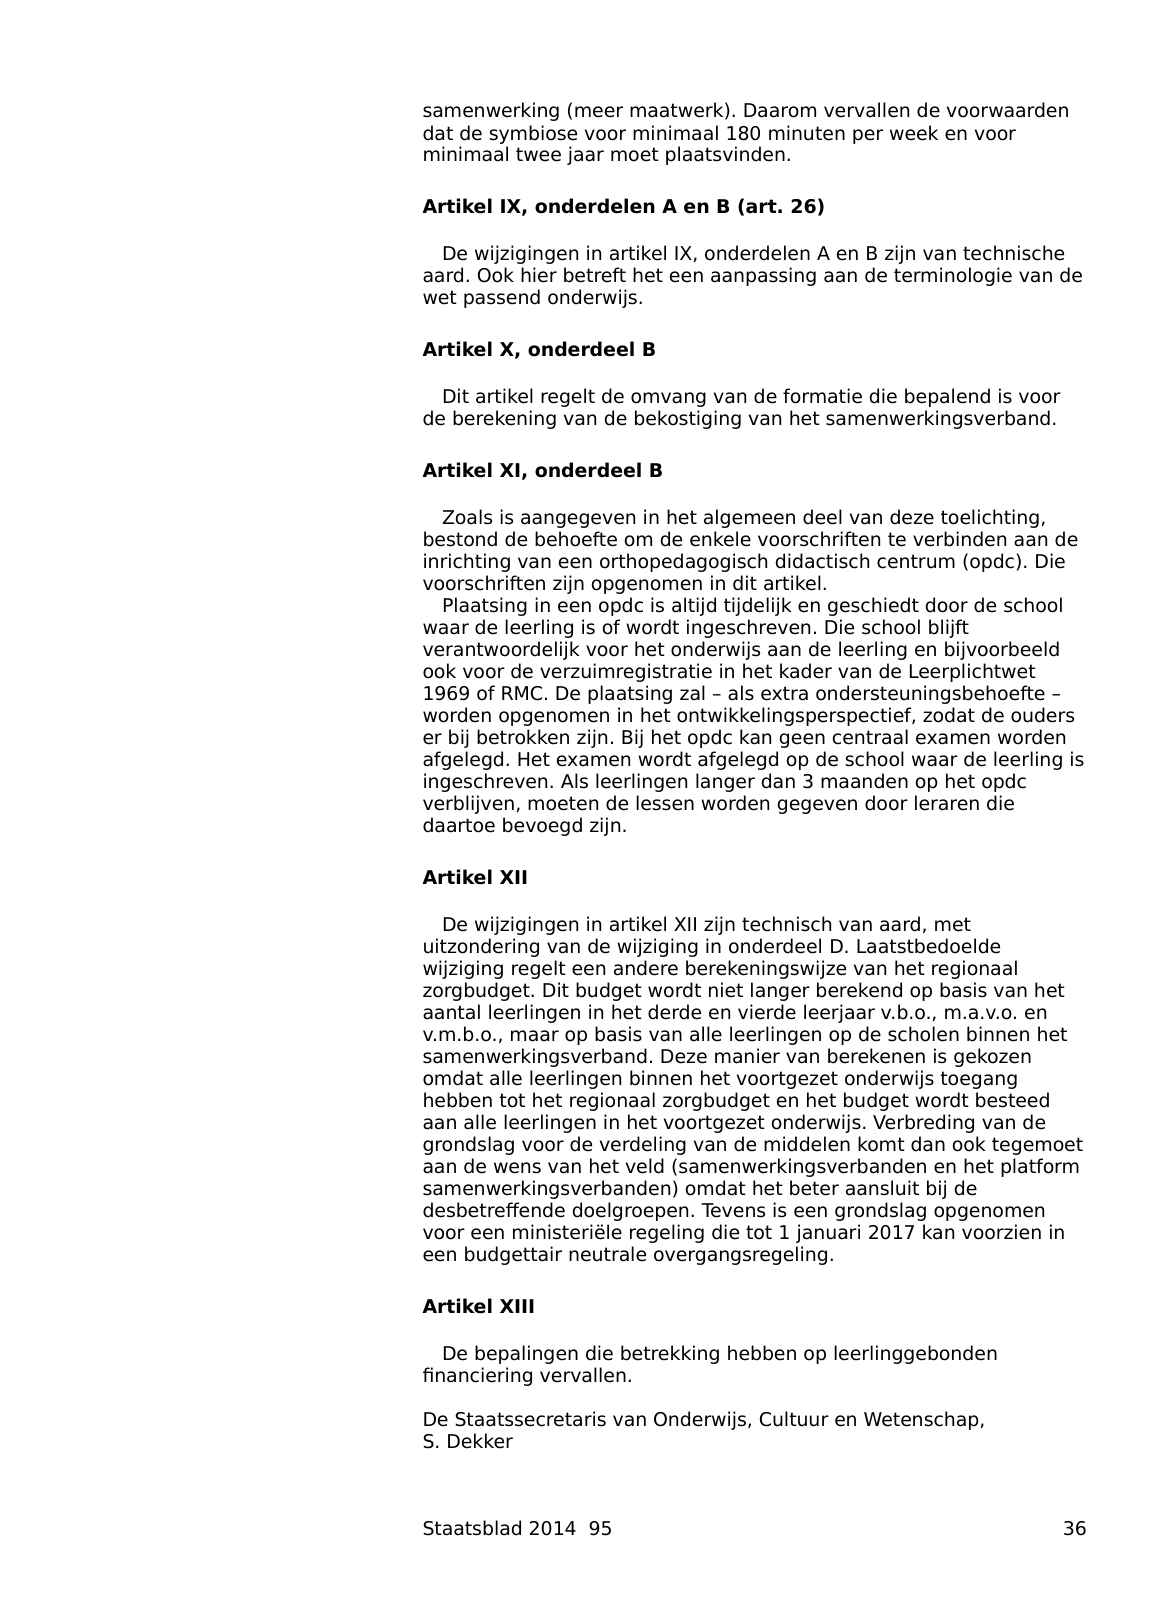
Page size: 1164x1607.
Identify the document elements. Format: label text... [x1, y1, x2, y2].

subtitle Artikel XII [422, 867, 1087, 889]
text De bepalingen die betrekking hebben op leerlinggebonden financiering vervallen. [422, 1342, 1087, 1386]
text De wijzigingen in artikel XII zijn technisch van aard, met uitzondering van de wijziging in onderdeel D. Laatstbedoelde wijziging regelt een andere berekeningswijze van het regionaal zorgbudget. Dit budget wordt niet langer berekend op basis van het aantal leerlingen in het derde en vierde leerjaar v.b.o., m.a.v.o. en v.m.b.o., maar op basis van alle leerlingen op de scholen binnen het samenwerkingsverband. Deze manier van berekenen is gekozen omdat alle leerlingen binnen het voortgezet onderwijs toegang hebben tot het regionaal zorgbudget en het budget wordt besteed aan alle leerlingen in het voortgezet onderwijs. Verbreding van de grondslag voor de verdeling van de middelen komt dan ook tegemoet aan de wens van het veld (samenwerkingsverbanden en het platform samenwerkingsverbanden) omdat het beter aansluit bij de desbetreffende doelgroepen. Tevens is een grondslag opgenomen voor een ministeriële regeling die tot 1 januari 2017 kan voorzien in een budgettair neutrale overgangsregeling. [422, 914, 1087, 1266]
text De Staatssecretaris van Onderwijs, Cultuur en Wetenschap, S. Dekker [422, 1409, 1087, 1453]
subtitle Artikel IX, onderdelen A en B (art. 26) [422, 196, 1087, 218]
subtitle Artikel X, onderdeel B [422, 339, 1087, 361]
text samenwerking (meer maatwerk). Daarom vervallen de voorwaarden dat de symbiose voor minimaal 180 minuten per week en voor minimaal twee jaar moet plaatsvinden. [422, 100, 1087, 166]
text De wijzigingen in artikel IX, onderdelen A en B zijn van technische aard. Ook hier betreft het een aanpassing aan de terminologie van de wet passend onderwijs. [422, 243, 1087, 309]
text Plaatsing in een opdc is altijd tijdelijk en geschiedt door de school waar de leerling is of wordt ingeschreven. Die school blijft verantwoordelijk voor het onderwijs aan de leerling en bijvoorbeeld ook voor de verzuimregistratie in het kader van de Leerplichtwet 1969 of RMC. De plaatsing zal – als extra ondersteuningsbehoefte – worden opgenomen in het ontwikkelingsperspectief, zodat de ouders er bij betrokken zijn. Bij het opdc kan geen centraal examen worden afgelegd. Het examen wordt afgelegd op de school waar de leerling is ingeschreven. Als leerlingen langer dan 3 maanden op het opdc verblijven, moeten de lessen worden gegeven door leraren die daartoe bevoegd zijn. [422, 595, 1087, 837]
subtitle Artikel XI, onderdeel B [422, 460, 1087, 482]
text Zoals is aangegeven in het algemeen deel van deze toelichting, bestond de behoefte om de enkele voorschriften te verbinden aan de inrichting van een orthopedagogisch didactisch centrum (opdc). Die voorschriften zijn opgenomen in dit artikel. [422, 507, 1087, 595]
subtitle Artikel XIII [422, 1296, 1087, 1317]
text Dit artikel regelt de omvang van de formatie die bepalend is voor de berekening van de bekostiging van het samenwerkingsverband. [422, 386, 1087, 430]
